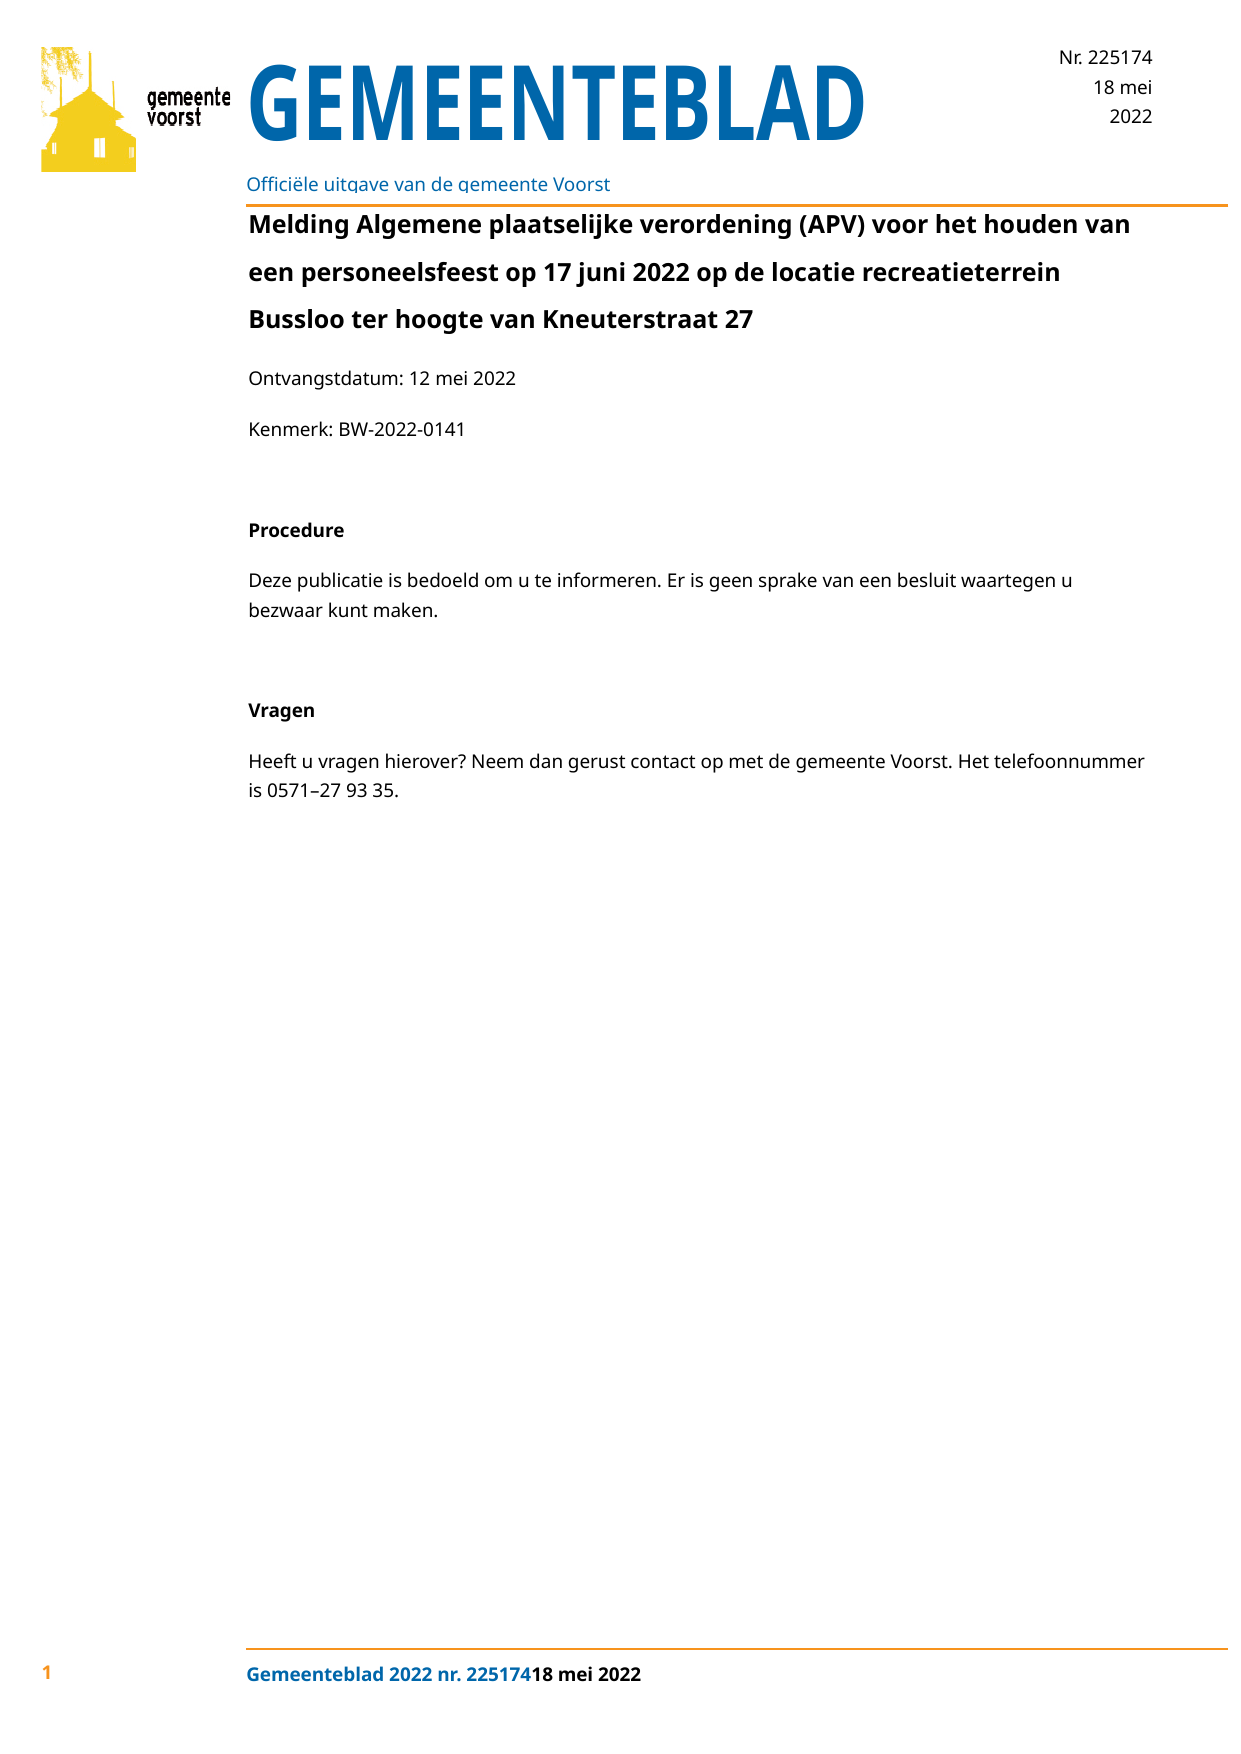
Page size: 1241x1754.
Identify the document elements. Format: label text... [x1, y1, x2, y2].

picture [41, 47, 231, 172]
text Procedure [248, 517, 1152, 542]
text Ontvangstdatum: 12 mei 2022 [248, 366, 1152, 391]
text Deze publicatie is bedoeld om u te informeren. Er is geen sprake van een besluit waartegen u bezwaar kunt maken. [248, 567, 1152, 622]
text Vragen [248, 698, 1152, 723]
text Melding Algemene plaatselijke verordening (APV) voor het houden van een personeelsfeest op 17 juni 2022 op de locatie recreatieterrein Bussloo ter hoogte van Kneuterstraat 27 [248, 207, 1152, 336]
text Heeft u vragen hierover? Neem dan gerust contact op met de gemeente Voorst. Het telefoonnummer is 0571–27 93 35. [248, 748, 1152, 803]
text Kenmerk: BW-2022-0141 [248, 416, 1152, 442]
